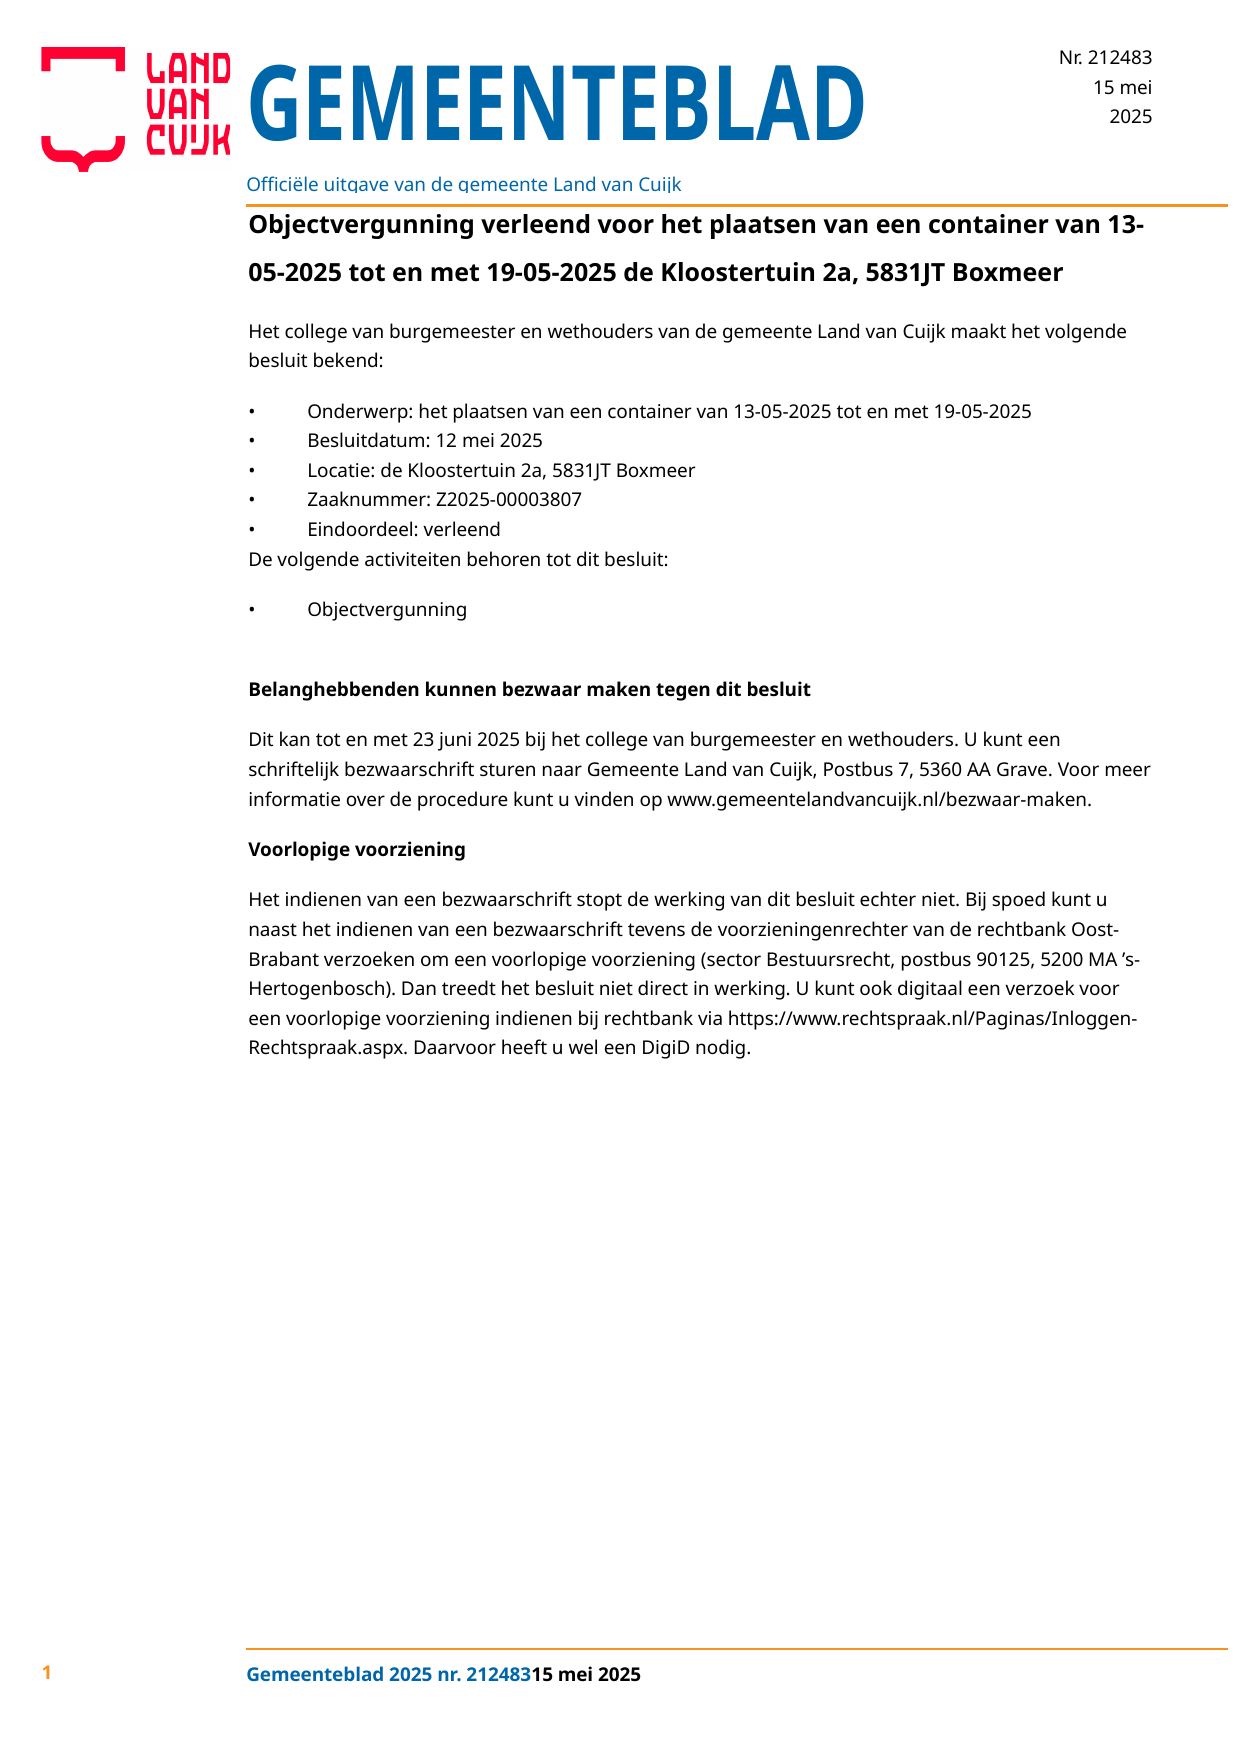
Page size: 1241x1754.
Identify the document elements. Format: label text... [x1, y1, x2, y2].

text Het college van burgemeester en wethouders van de gemeente Land van Cuijk maakt het volgende besluit bekend: [248, 318, 1152, 373]
text Het indienen van een bezwaarschrift stopt de werking van dit besluit echter niet. Bij spoed kunt u naast het indienen van een bezwaarschrift tevens de voorzieningenrechter van de rechtbank Oost-Brabant verzoeken om een voorlopige voorziening (sector Bestuursrecht, postbus 90125, 5200 MA ’s-Hertogenbosch). Dan treedt het besluit niet direct in werking. U kunt ook digitaal een verzoek voor een voorlopige voorziening indienen bij rechtbank via https://www.rechtspraak.nl/Paginas/Inloggen-Rechtspraak.aspx. Daarvoor heeft u wel een DigiD nodig. [248, 887, 1152, 1060]
text De volgende activiteiten behoren tot dit besluit: [248, 546, 1152, 572]
list Objectvergunning [248, 596, 1152, 622]
list Onderwerp: het plaatsen van een container van 13-05-2025 tot en met 19-05-2025 [248, 398, 1152, 424]
text Voorlopige voorziening [248, 836, 1152, 862]
text Objectvergunning verleend voor het plaatsen van een container van 13-05-2025 tot en met 19-05-2025 de Kloostertuin 2a, 5831JT Boxmeer [248, 207, 1152, 288]
list Locatie: de Kloostertuin 2a, 5831JT Boxmeer [248, 457, 1152, 483]
text Dit kan tot en met 23 juni 2025 bij het college van burgemeester en wethouders. U kunt een schriftelijk bezwaarschrift sturen naar Gemeente Land van Cuijk, Postbus 7, 5360 AA Grave. Voor meer informatie over de procedure kunt u vinden op www.gemeentelandvancuijk.nl/bezwaar-maken. [248, 727, 1152, 812]
picture [41, 47, 231, 172]
text Belanghebbenden kunnen bezwaar maken tegen dit besluit [248, 676, 1152, 702]
list Besluitdatum: 12 mei 2025 [248, 427, 1152, 453]
list Zaaknummer: Z2025-00003807 [248, 487, 1152, 512]
list Eindoordeel: verleend [248, 516, 1152, 542]
